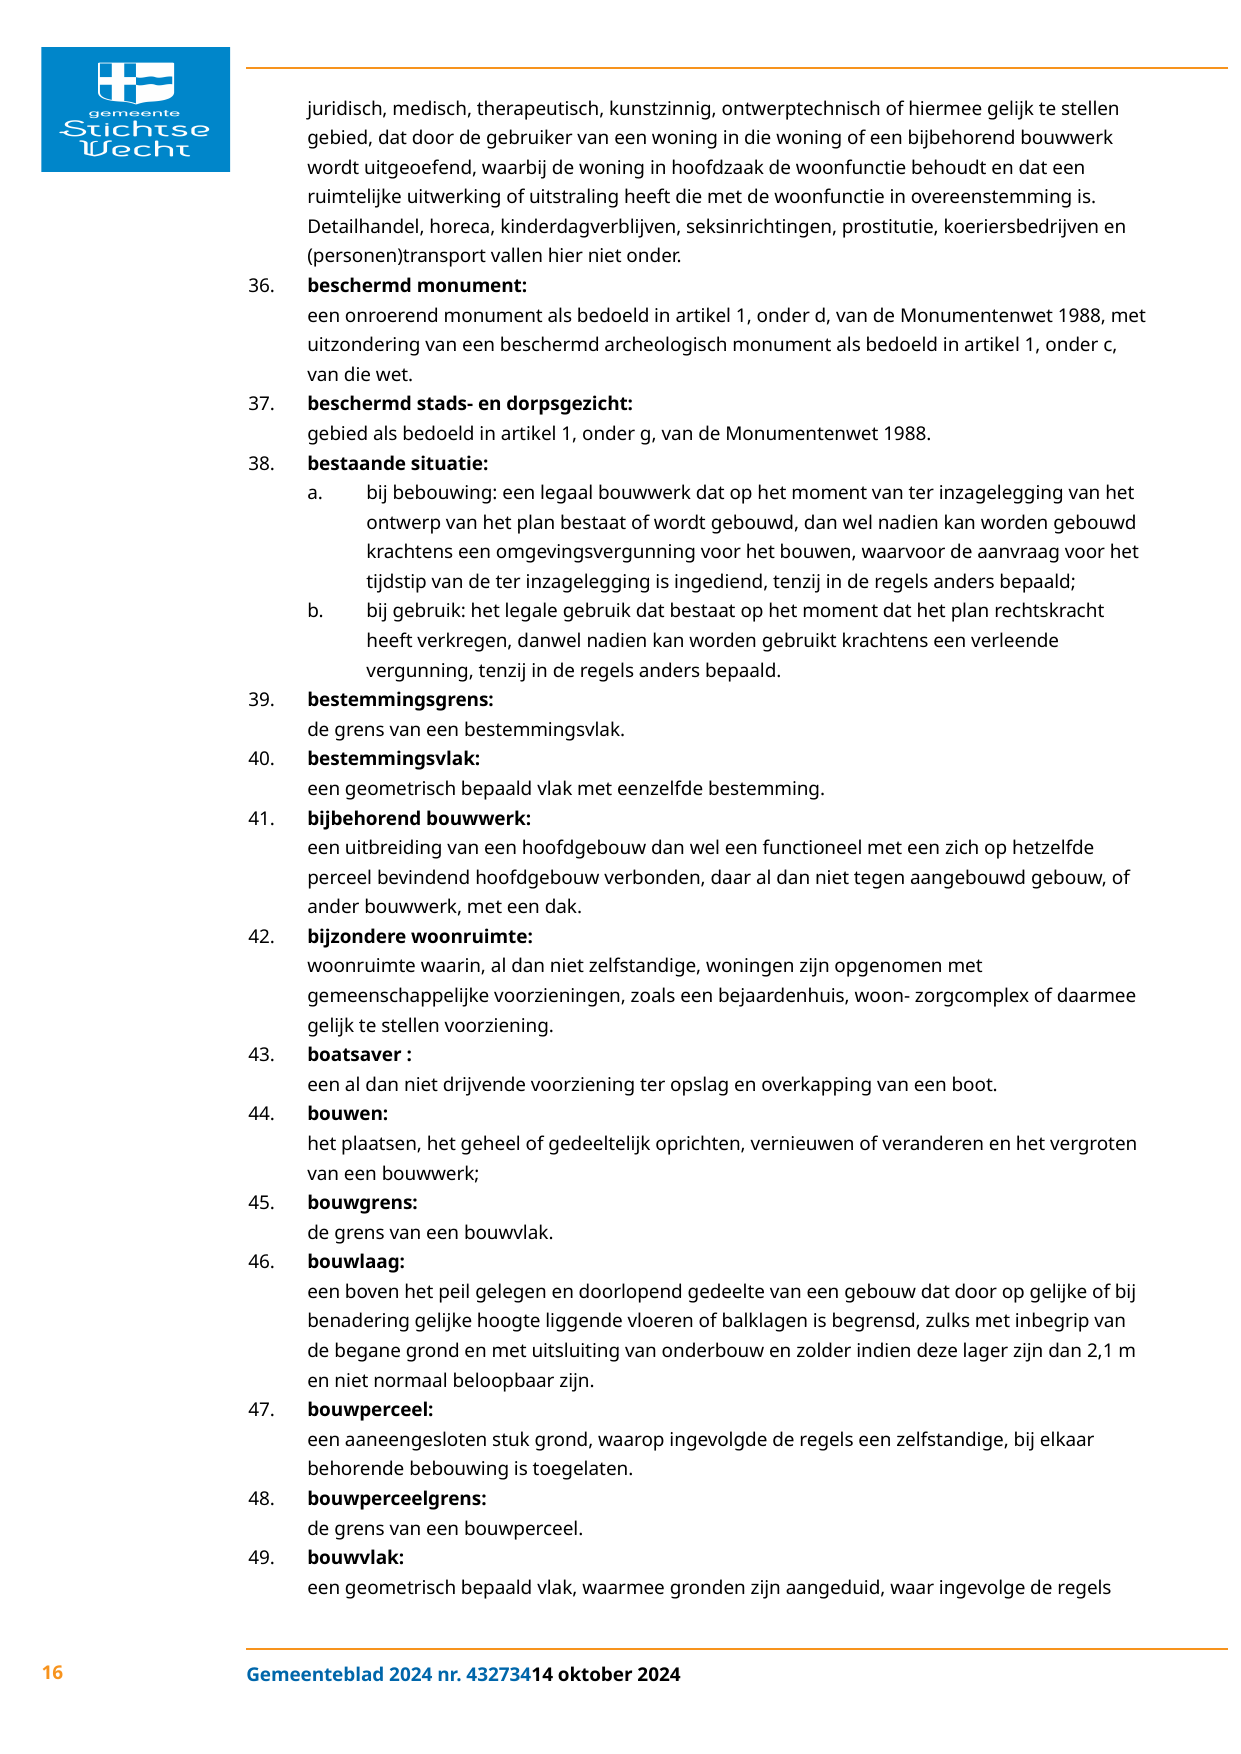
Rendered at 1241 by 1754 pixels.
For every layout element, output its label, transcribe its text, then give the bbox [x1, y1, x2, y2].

list de grens van een bouwperceel. [248, 1515, 1152, 1541]
list bijbehorend bouwwerk: [248, 805, 1152, 831]
list een boven het peil gelegen en doorlopend gedeelte van een gebouw dat door op gelijke of bij benadering gelijke hoogte liggende vloeren of balklagen is begrensd, zulks met inbegrip van de begane grond en met uitsluiting van onderbouw en zolder indien deze lager zijn dan 2,1 m en niet normaal beloopbaar zijn. [248, 1278, 1152, 1393]
list een uitbreiding van een hoofdgebouw dan wel een functioneel met een zich op hetzelfde perceel bevindend hoofdgebouw verbonden, daar al dan niet tegen aangebouwd gebouw, of ander bouwwerk, met een dak. [248, 834, 1152, 919]
list het plaatsen, het geheel of gedeeltelijk oprichten, vernieuwen of veranderen en het vergroten van een bouwwerk; [248, 1130, 1152, 1186]
list bestemmingsvlak: [248, 746, 1152, 771]
list bouwen: [248, 1101, 1152, 1126]
list een al dan niet drijvende voorziening ter opslag en overkapping van een boot. [248, 1071, 1152, 1097]
picture [137, 63, 174, 103]
list beschermd stads- en dorpsgezicht: [248, 391, 1152, 416]
list gebied als bedoeld in artikel 1, onder g, van de Monumentenwet 1988. [248, 420, 1152, 446]
list bouwgrens: [248, 1189, 1152, 1215]
picture [99, 63, 135, 101]
list bij bebouwing: een legaal bouwwerk dat op het moment van ter inzagelegging van het ontwerp van het plan bestaat of wordt gebouwd, dan wel nadien kan worden gebouwd krachtens een omgevingsvergunning voor het bouwen, waarvoor de aanvraag voor het tijdstip van de ter inzagelegging is ingediend, tenzij in de regels anders bepaald; [307, 479, 1152, 594]
list bouwvlak: [248, 1544, 1152, 1570]
list bestemmingsgrens: [248, 686, 1152, 712]
list bouwlaag: [248, 1248, 1152, 1274]
list een onroerend monument als bedoeld in artikel 1, onder d, van de Monumentenwet 1988, met uitzondering van een beschermd archeologisch monument als bedoeld in artikel 1, onder c, van die wet. [248, 302, 1152, 387]
list een aaneengesloten stuk grond, waarop ingevolgde de regels een zelfstandige, bij elkaar behorende bebouwing is toegelaten. [248, 1426, 1152, 1481]
list juridisch, medisch, therapeutisch, kunstzinnig, ontwerptechnisch of hiermee gelijk te stellen gebied, dat door de gebruiker van een woning in die woning of een bijbehorend bouwwerk wordt uitgeoefend, waarbij de woning in hoofdzaak de woonfunctie behoudt en dat een ruimtelijke uitwerking of uitstraling heeft die met de woonfunctie in overeenstemming is. Detailhandel, horeca, kinderdagverblijven, seksinrichtingen, prostitutie, koeriersbedrijven en (personen)transport vallen hier niet onder. [248, 95, 1152, 268]
list bij gebruik: het legale gebruik dat bestaat op het moment dat het plan rechtskracht heeft verkregen, danwel nadien kan worden gebruikt krachtens een verleende vergunning, tenzij in de regels anders bepaald. [307, 598, 1152, 683]
list beschermd monument: [248, 272, 1152, 298]
list bouwperceelgrens: [248, 1485, 1152, 1511]
list bijzondere woonruimte: [248, 923, 1152, 949]
list woonruimte waarin, al dan niet zelfstandige, woningen zijn opgenomen met gemeenschappelijke voorzieningen, zoals een bejaardenhuis, woon- zorgcomplex of daarmee gelijk te stellen voorziening. [248, 953, 1152, 1038]
list bestaande situatie: [248, 450, 1152, 476]
list de grens van een bouwvlak. [248, 1219, 1152, 1245]
list een geometrisch bepaald vlak, waarmee gronden zijn aangeduid, waar ingevolge de regels [248, 1574, 1152, 1600]
list de grens van een bestemmingsvlak. [248, 716, 1152, 742]
list boatsaver : [248, 1041, 1152, 1067]
list een geometrisch bepaald vlak met eenzelfde bestemming. [248, 775, 1152, 801]
list bouwperceel: [248, 1396, 1152, 1422]
